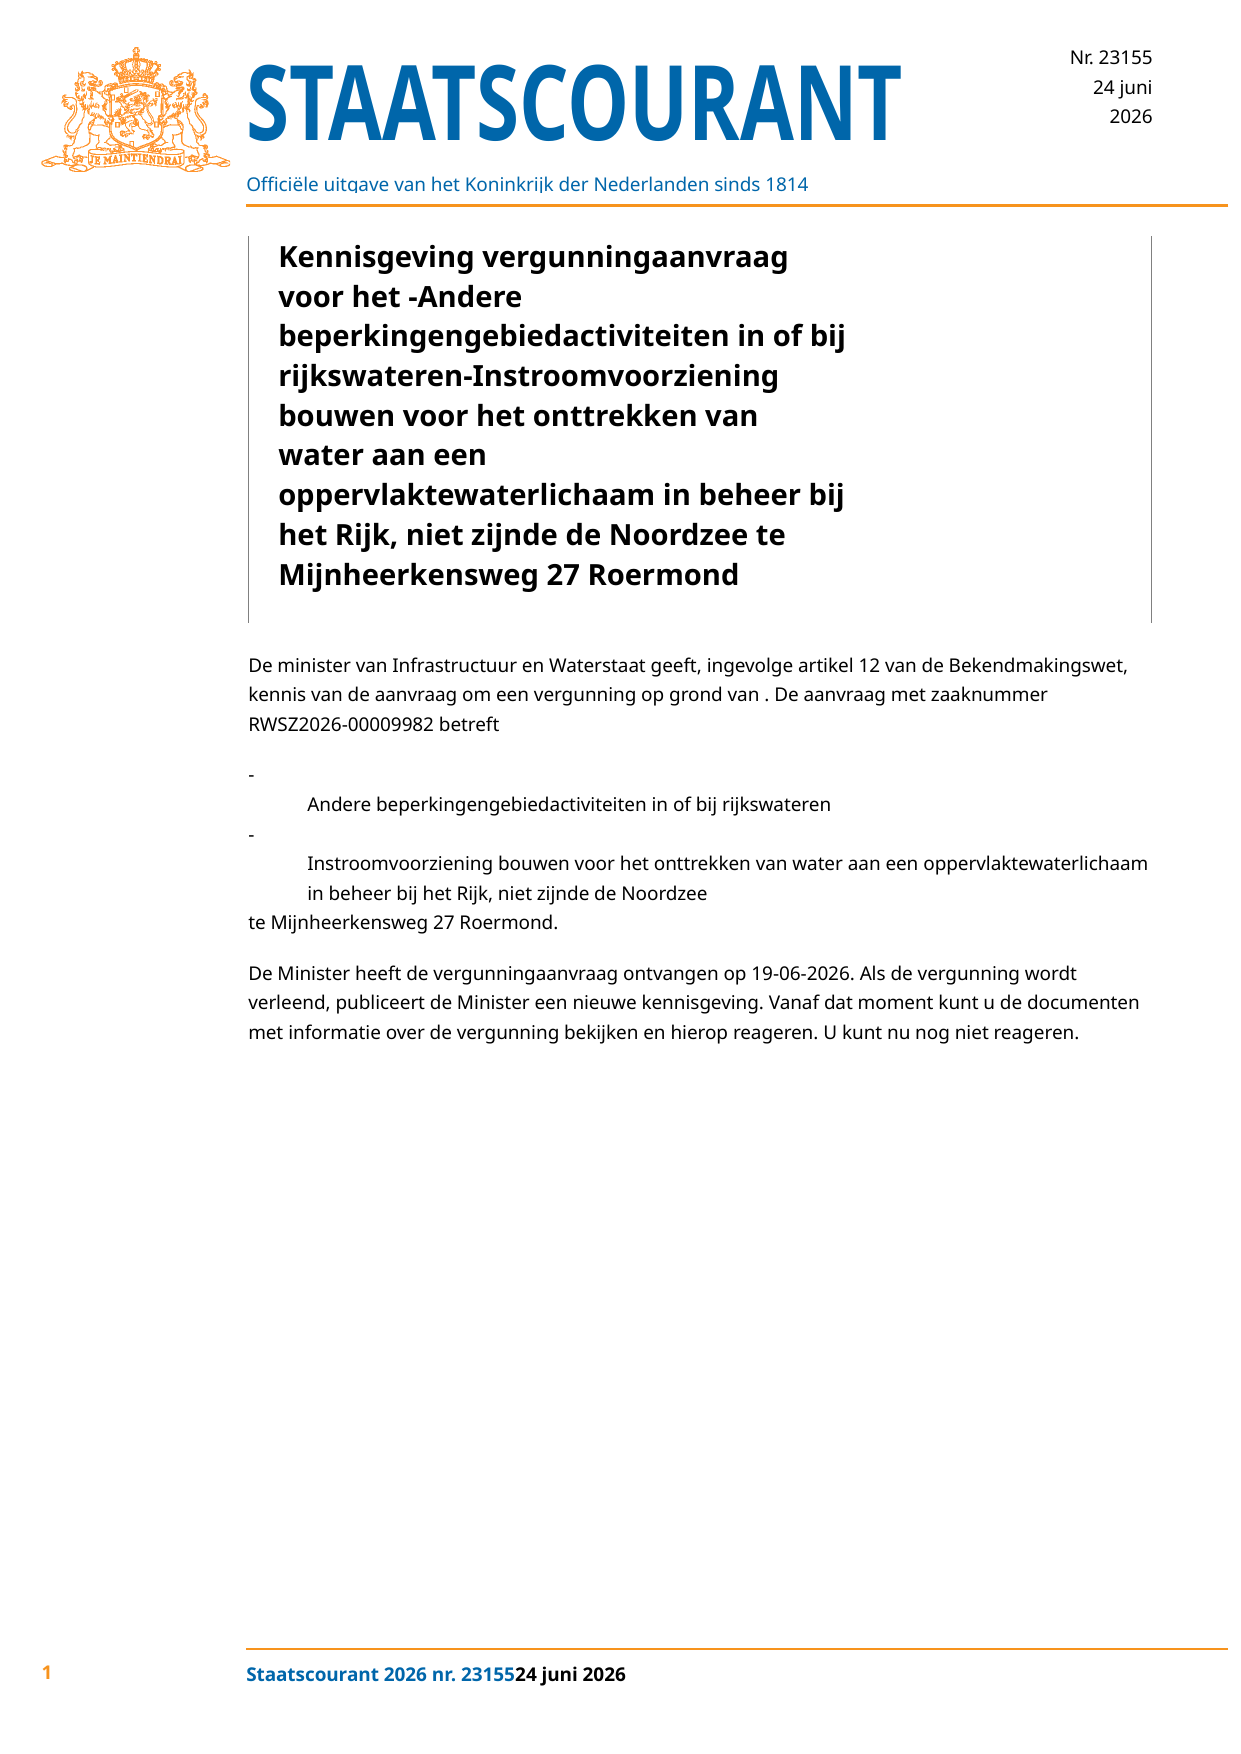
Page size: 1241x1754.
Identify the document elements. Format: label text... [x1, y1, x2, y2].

table_header [1090, 236, 1151, 413]
list Andere beperkingengebiedactiviteiten in of bij rijkswateren [248, 791, 1152, 817]
picture [41, 47, 231, 172]
table_header [850, 236, 912, 413]
table_header Kennisgeving vergunningaanvraag voor het -Andere beperkingengebiedactiviteiten in of bij rijkswateren-Instroomvoorziening bouwen voor het onttrekken van water aan een oppervlaktewaterlichaam in beheer bij het Rijk, niet zijnde de Noordzee te Mijnheerkensweg 27 Roermond [249, 236, 850, 623]
text De minister van Infrastructuur en Waterstaat geeft, ingevolge artikel 12 van de Bekendmakingswet, kennis van de aanvraag om een vergunning op grond van . De aanvraag met zaaknummer RWSZ2026-00009982 betreft [248, 652, 1152, 737]
text De Minister heeft de vergunningaanvraag ontvangen op 19-06-2026. Als de vergunning wordt verleend, publiceert de Minister een nieuwe kennisgeving. Vanaf dat moment kunt u de documenten met informatie over de vergunning bekijken en hierop reageren. U kunt nu nog niet reageren. [248, 960, 1152, 1045]
picture [912, 236, 1090, 414]
table_header [850, 414, 1151, 623]
text te Mijnheerkensweg 27 Roermond. [248, 909, 1152, 935]
list Instroomvoorziening bouwen voor het onttrekken van water aan een oppervlaktewaterlichaam in beheer bij het Rijk, niet zijnde de Noordzee [248, 850, 1152, 906]
